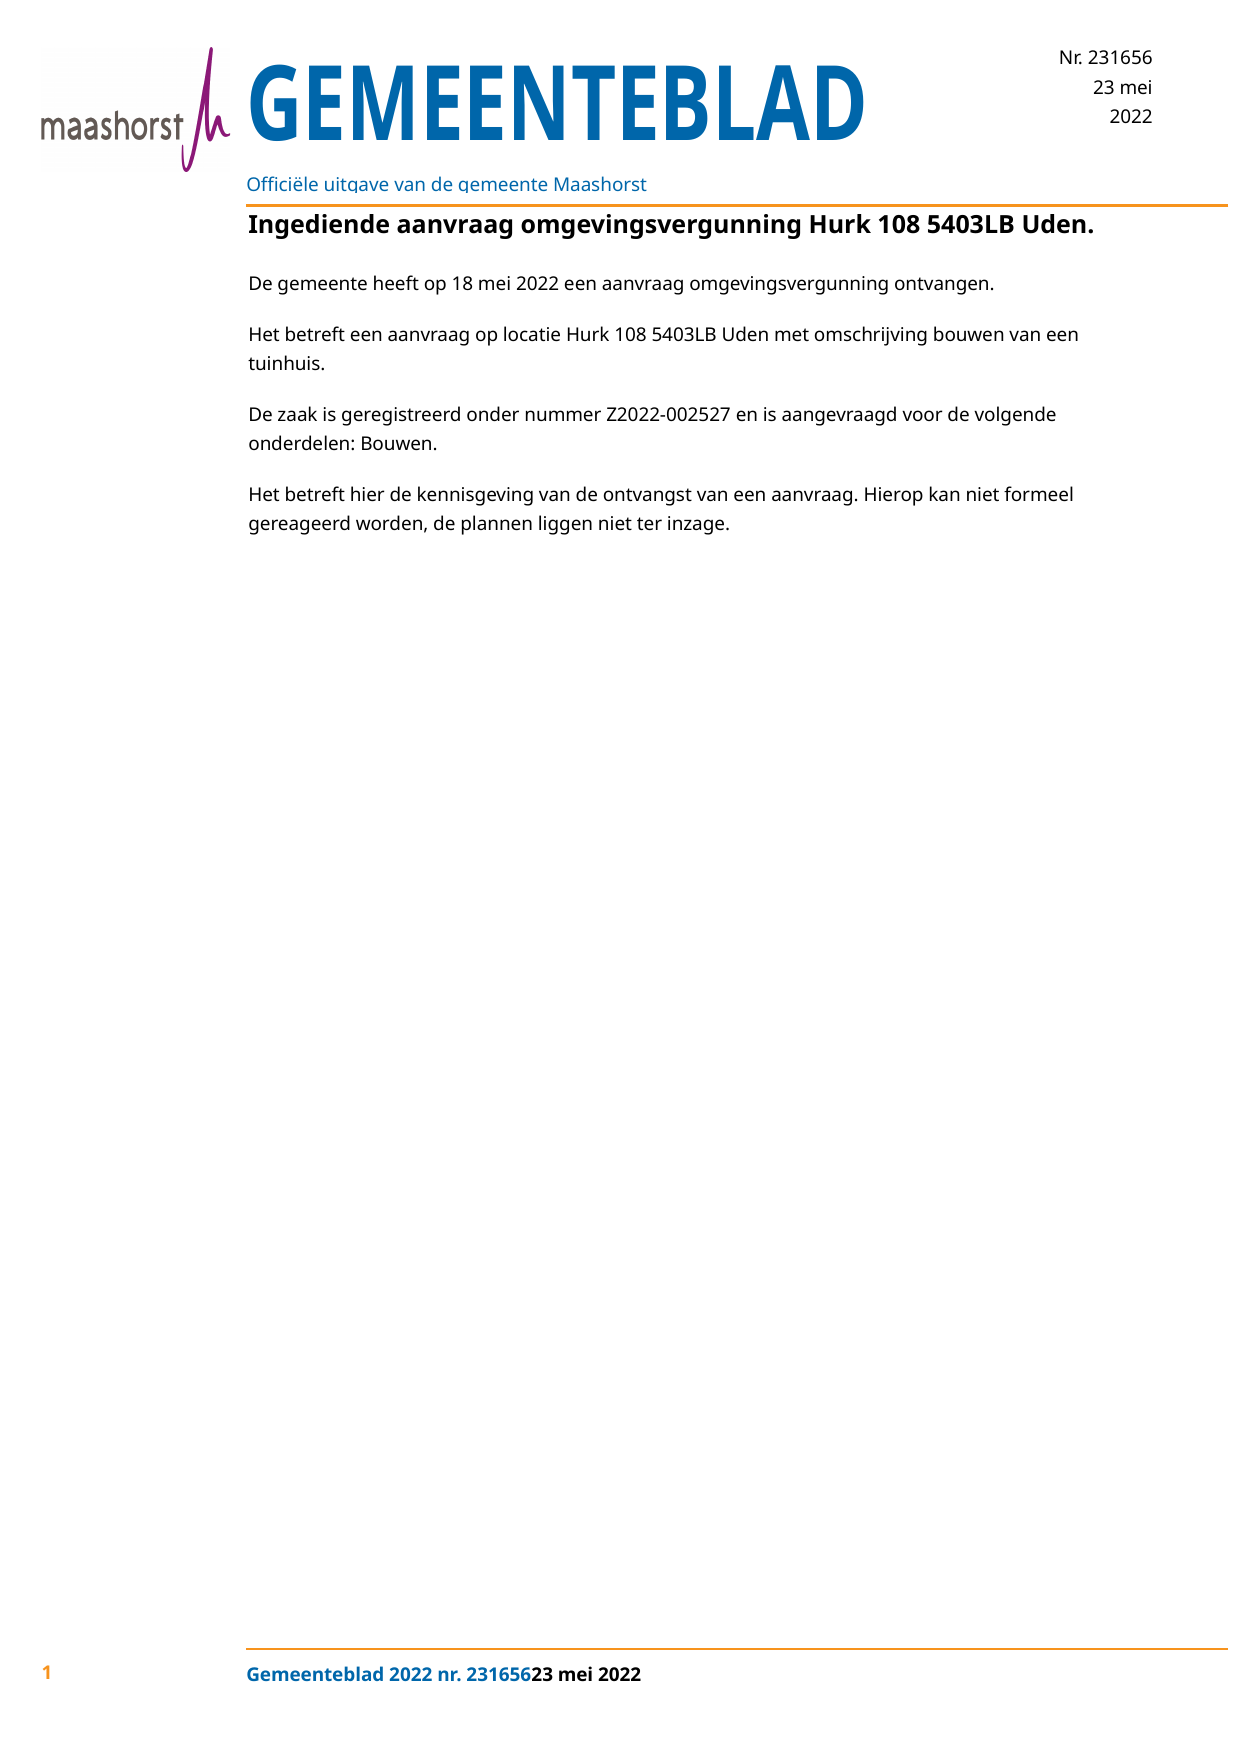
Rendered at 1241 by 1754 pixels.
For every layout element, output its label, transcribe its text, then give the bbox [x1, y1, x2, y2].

text Ingediende aanvraag omgevingsvergunning Hurk 108 5403LB Uden. [248, 207, 1152, 241]
text Het betreft hier de kennisgeving van de ontvangst van een aanvraag. Hierop kan niet formeel gereageerd worden, de plannen liggen niet ter inzage. [248, 481, 1152, 536]
text De gemeente heeft op 18 mei 2022 een aanvraag omgevingsvergunning ontvangen. [248, 270, 1152, 296]
text Het betreft een aanvraag op locatie Hurk 108 5403LB Uden met omschrijving bouwen van een tuinhuis. [248, 321, 1152, 376]
picture [41, 47, 231, 172]
text De zaak is geregistreerd onder nummer Z2022-002527 en is aangevraagd voor de volgende onderdelen: Bouwen. [248, 401, 1152, 456]
